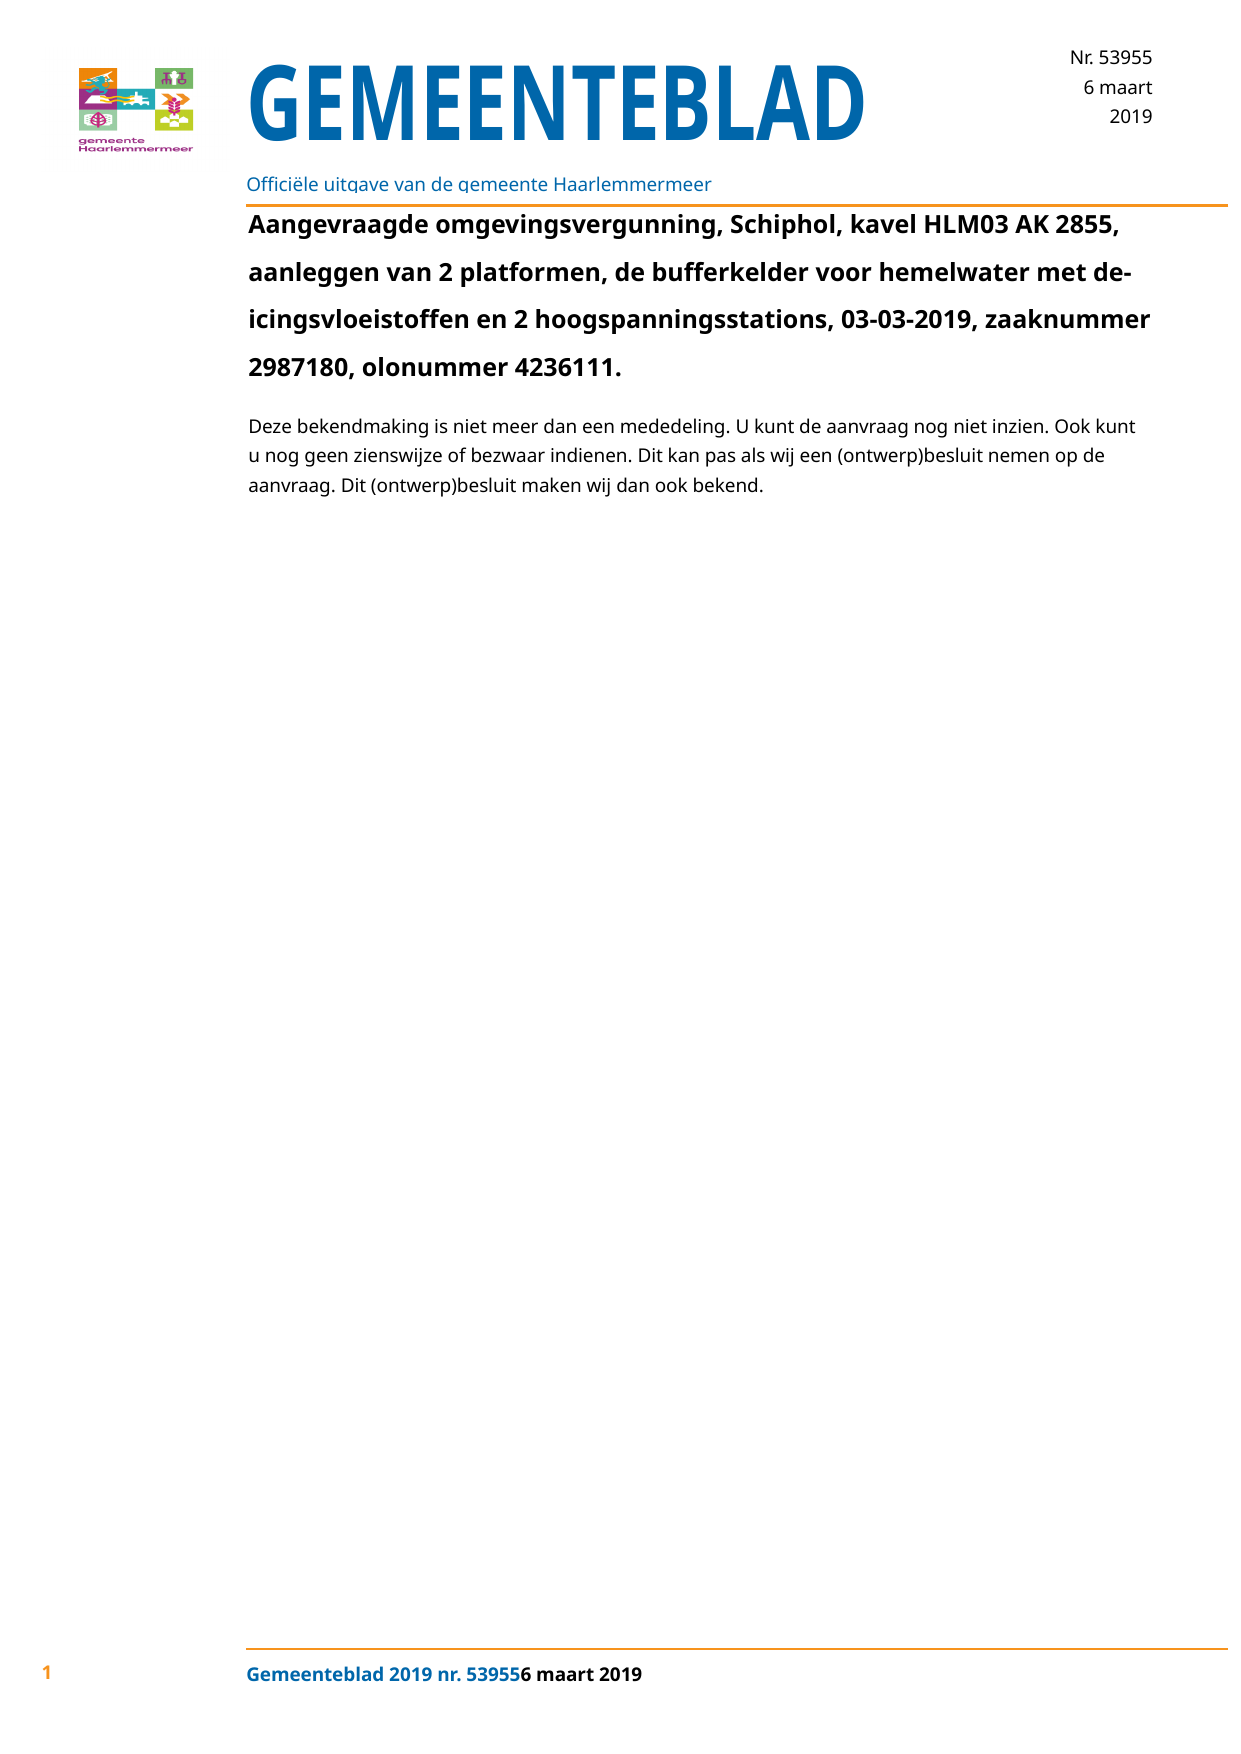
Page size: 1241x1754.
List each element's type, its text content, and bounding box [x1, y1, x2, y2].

text Deze bekendmaking is niet meer dan een mededeling. U kunt de aanvraag nog niet inzien. Ook kunt u nog geen zienswijze of bezwaar indienen. Dit kan pas als wij een (ontwerp)besluit nemen op de aanvraag. Dit (ontwerp)besluit maken wij dan ook bekend. [248, 413, 1152, 498]
picture [41, 47, 231, 172]
text Aangevraagde omgevingsvergunning, Schiphol, kavel HLM03 AK 2855, aanleggen van 2 platformen, de bufferkelder voor hemelwater met de-icingsvloeistoffen en 2 hoogspanningsstations, 03-03-2019, zaaknummer 2987180, olonummer 4236111. [248, 207, 1152, 384]
